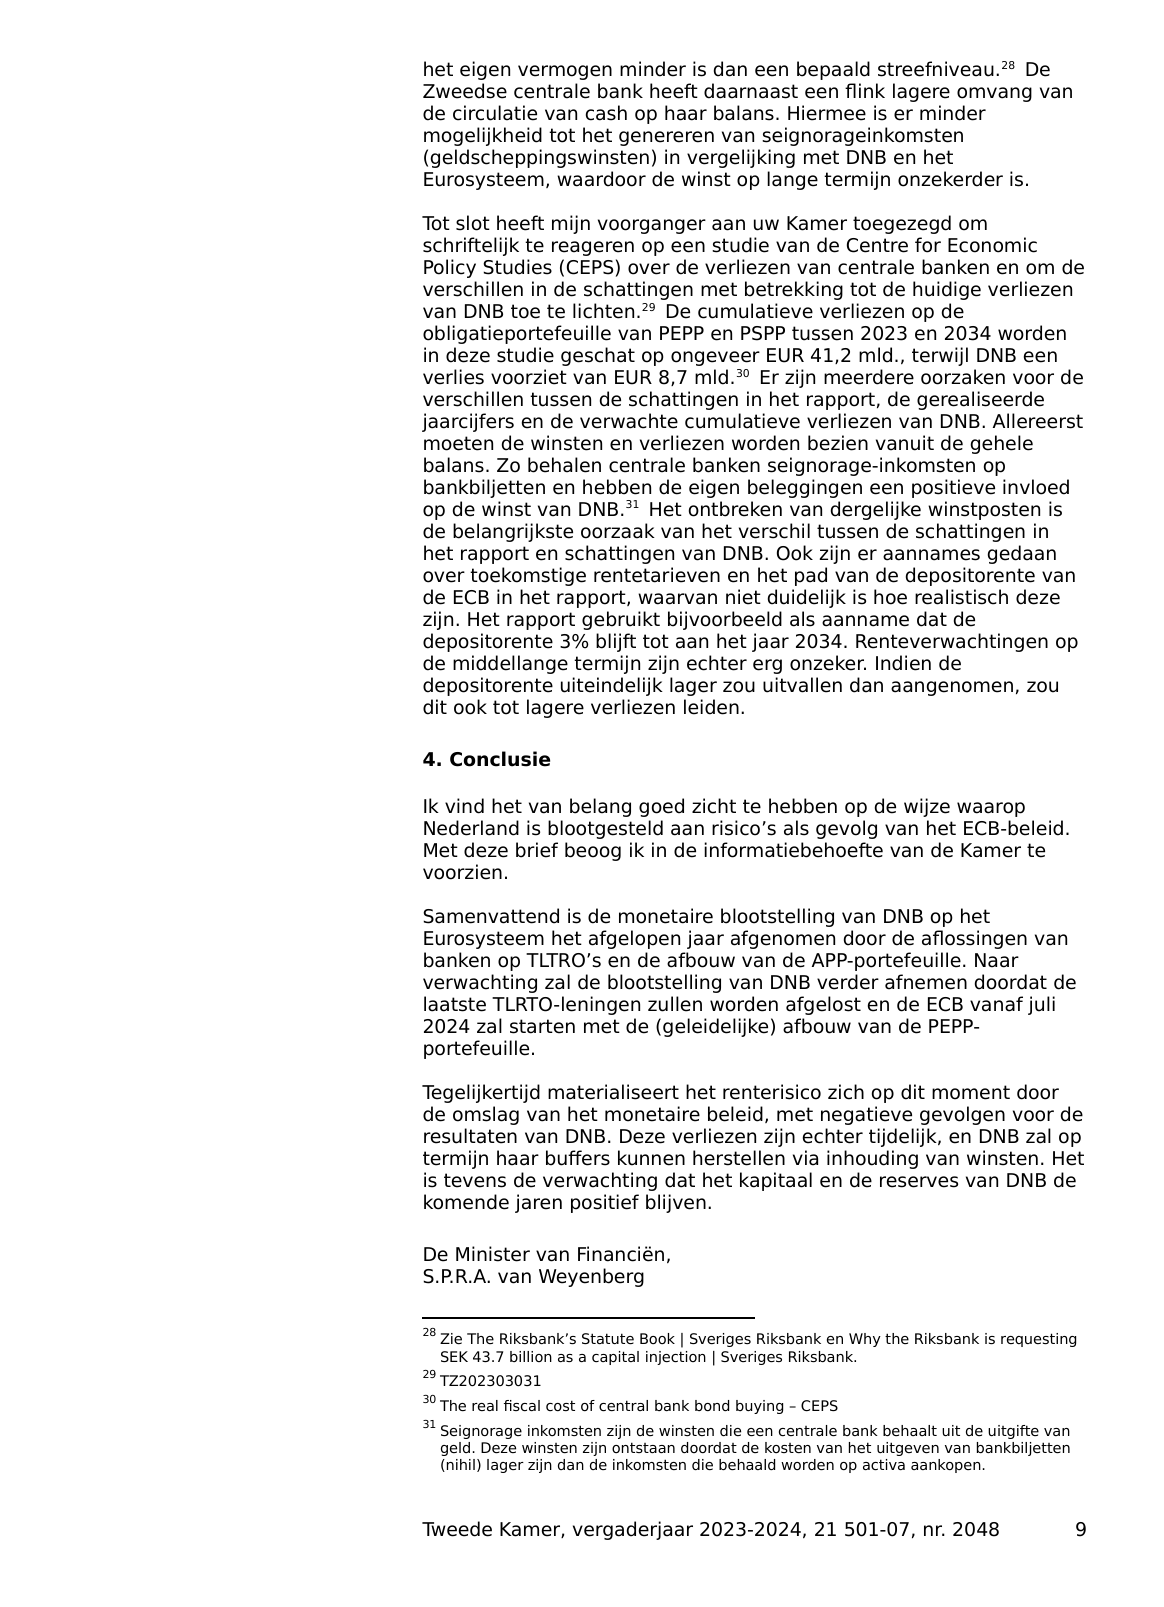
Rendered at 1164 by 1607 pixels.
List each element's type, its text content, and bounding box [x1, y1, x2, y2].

text Zie The Riksbank’s Statute Book | Sveriges Riksbank en Why the Riksbank is requesting SEK 43.7 billion as a capital injection | Sveriges Riksbank. [422, 1327, 1087, 1366]
subtitle 4. Conclusie [422, 749, 1087, 771]
text The real fiscal cost of central bank bond buying – CEPS [422, 1393, 1087, 1416]
text Samenvattend is de monetaire blootstelling van DNB op het Eurosysteem het afgelopen jaar afgenomen door de aflossingen van banken op TLTRO’s en de afbouw van de APP-portefeuille. Naar verwachting zal de blootstelling van DNB verder afnemen doordat de laatste TLRTO-leningen zullen worden afgelost en de ECB vanaf juli 2024 zal starten met de (geleidelijke) afbouw van de PEPP-portefeuille. [422, 906, 1087, 1059]
text Seignorage inkomsten zijn de winsten die een centrale bank behaalt uit de uitgifte van geld. Deze winsten zijn ontstaan doordat de kosten van het uitgeven van bankbiljetten (nihil) lager zijn dan de inkomsten die behaald worden op activa aankopen. [422, 1418, 1087, 1474]
text TZ202303031 [422, 1368, 1087, 1391]
text De Minister van Financiën, S.P.R.A. van Weyenberg [422, 1244, 1087, 1288]
text Ik vind het van belang goed zicht te hebben op de wijze waarop Nederland is blootgesteld aan risico’s als gevolg van het ECB-beleid. Met deze brief beoog ik in de informatiebehoefte van de Kamer te voorzien. [422, 796, 1087, 883]
text Tot slot heeft mijn voorganger aan uw Kamer toegezegd om schriftelijk te reageren op een studie van de Centre for Economic Policy Studies (CEPS) over de verliezen van centrale banken en om de verschillen in de schattingen met betrekking tot de huidige verliezen van DNB toe te lichten. De cumulatieve verliezen op de obligatieportefeuille van PEPP en PSPP tussen 2023 en 2034 worden in deze studie geschat op ongeveer EUR 41,2 mld., terwijl DNB een verlies voorziet van EUR 8,7 mld. Er zijn meerdere oorzaken voor de verschillen tussen de schattingen in het rapport, de gerealiseerde jaarcijfers en de verwachte cumulatieve verliezen van DNB. Allereerst moeten de winsten en verliezen worden bezien vanuit de gehele balans. Zo behalen centrale banken seignorage-inkomsten op bankbiljetten en hebben de eigen beleggingen een positieve invloed op de winst van DNB. Het ontbreken van dergelijke winstposten is de belangrijkste oorzaak van het verschil tussen de schattingen in het rapport en schattingen van DNB. Ook zijn er aannames gedaan over toekomstige rentetarieven en het pad van de depositorente van de ECB in het rapport, waarvan niet duidelijk is hoe realistisch deze zijn. Het rapport gebruikt bijvoorbeeld als aanname dat de depositorente 3% blijft tot aan het jaar 2034. Renteverwachtingen op de middellange termijn zijn echter erg onzeker. Indien de depositorente uiteindelijk lager zou uitvallen dan aangenomen, zou dit ook tot lagere verliezen leiden. [422, 213, 1087, 719]
text Tegelijkertijd materialiseert het renterisico zich op dit moment door de omslag van het monetaire beleid, met negatieve gevolgen voor de resultaten van DNB. Deze verliezen zijn echter tijdelijk, en DNB zal op termijn haar buffers kunnen herstellen via inhouding van winsten. Het is tevens de verwachting dat het kapitaal en de reserves van DNB de komende jaren positief blijven. [422, 1082, 1087, 1214]
text het eigen vermogen minder is dan een bepaald streefniveau. De Zweedse centrale bank heeft daarnaast een flink lagere omvang van de circulatie van cash op haar balans. Hiermee is er minder mogelijkheid tot het genereren van seignorageinkomsten (geldscheppingswinsten) in vergelijking met DNB en het Eurosysteem, waardoor de winst op lange termijn onzekerder is. [422, 59, 1087, 191]
